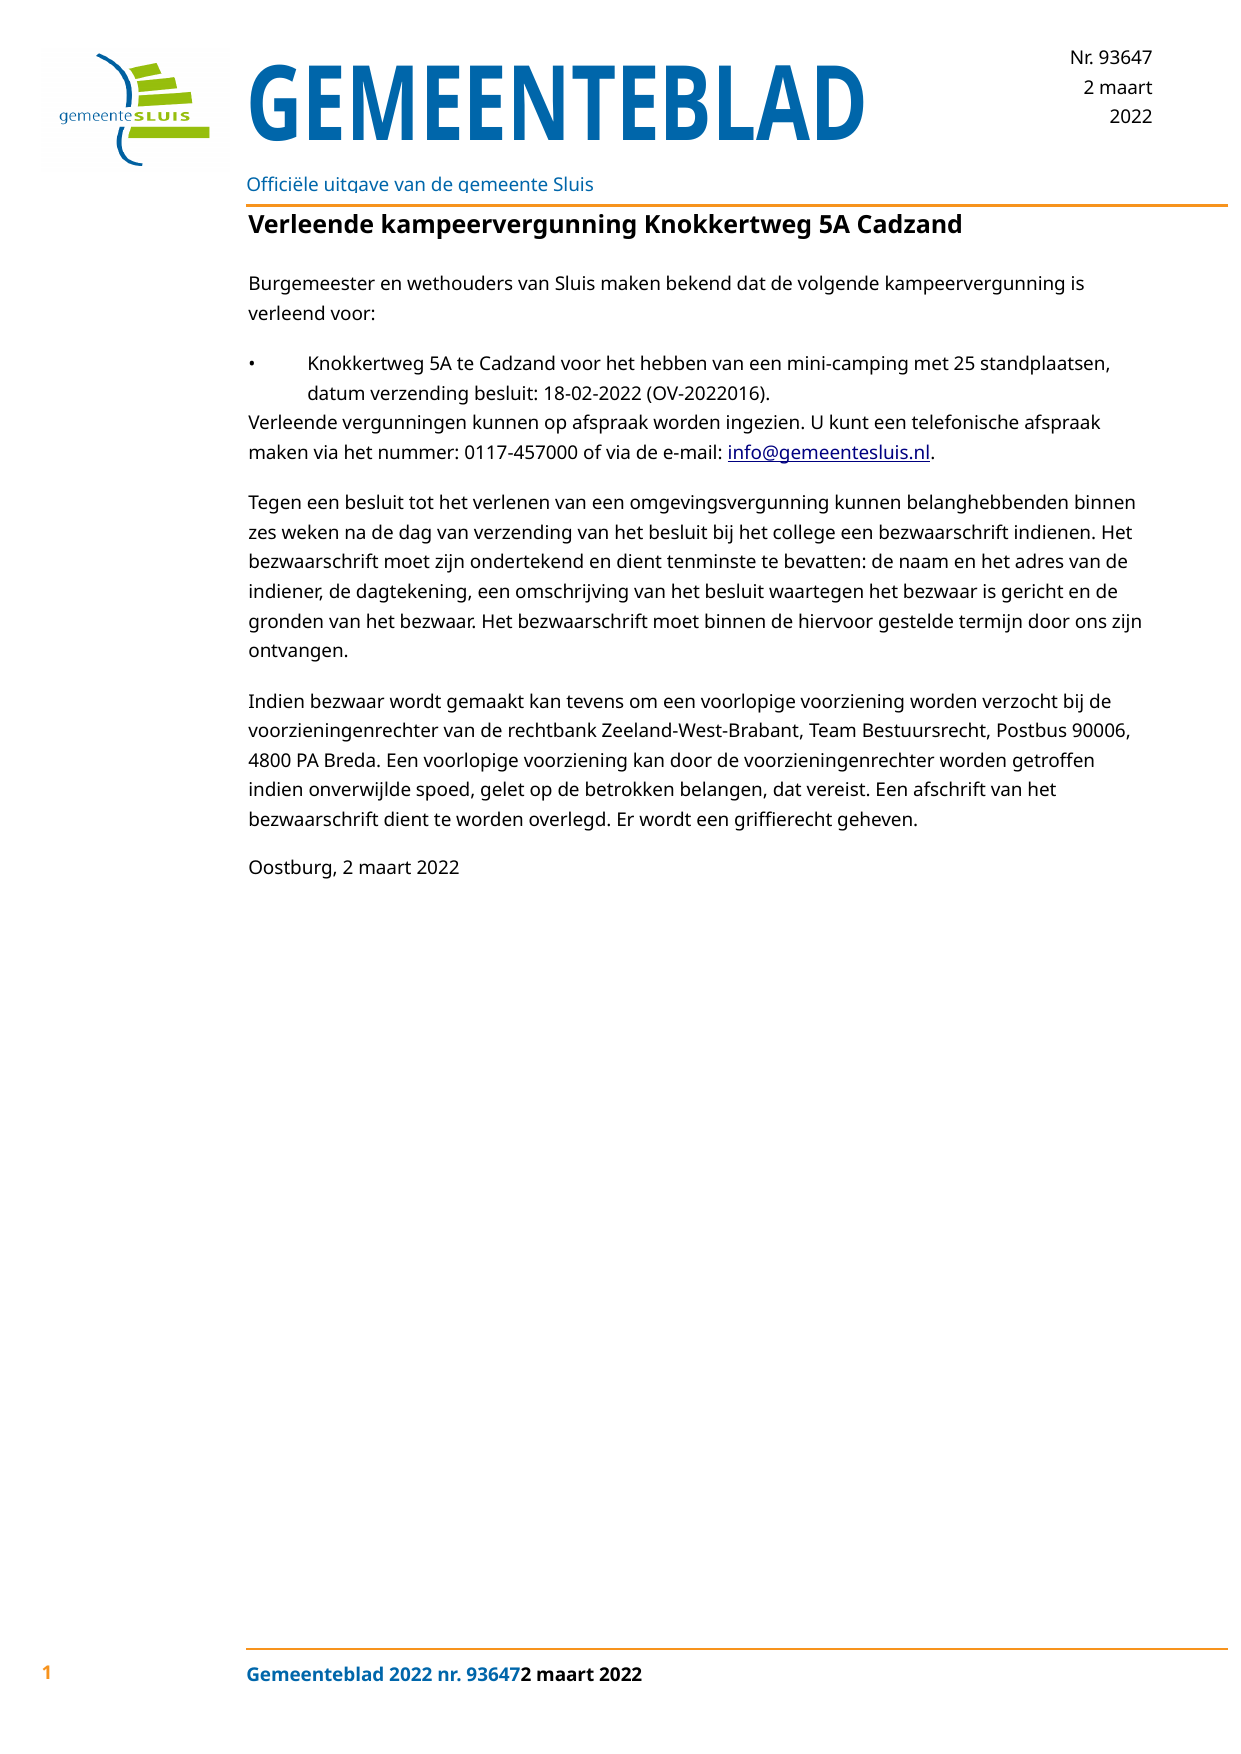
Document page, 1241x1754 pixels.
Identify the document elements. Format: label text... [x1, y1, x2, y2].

picture [41, 47, 231, 172]
text Verleende kampeervergunning Knokkertweg 5A Cadzand [248, 207, 1152, 241]
text Verleende vergunningen kunnen op afspraak worden ingezien. U kunt een telefonische afspraak maken via het nummer: 0117-457000 of via de e-mail: info@gemeentesluis.nl. [248, 409, 1152, 465]
list Knokkertweg 5A te Cadzand voor het hebben van een mini-camping met 25 standplaatsen, datum verzending besluit: 18-02-2022 (OV-2022016). [248, 350, 1152, 406]
text Oostburg, 2 maart 2022 [248, 854, 1152, 880]
text Burgemeester en wethouders van Sluis maken bekend dat de volgende kampeervergunning is verleend voor: [248, 270, 1152, 326]
text Tegen een besluit tot het verlenen van een omgevingsvergunning kunnen belanghebbenden binnen zes weken na de dag van verzending van het besluit bij het college een bezwaarschrift indienen. Het bezwaarschrift moet zijn ondertekend en dient tenminste te bevatten: de naam en het adres van de indiener, de dagtekening, een omschrijving van het besluit waartegen het bezwaar is gericht en de gronden van het bezwaar. Het bezwaarschrift moet binnen de hiervoor gestelde termijn door ons zijn ontvangen. [248, 489, 1152, 663]
text Indien bezwaar wordt gemaakt kan tevens om een voorlopige voorziening worden verzocht bij de voorzieningenrechter van de rechtbank Zeeland-West-Brabant, Team Bestuursrecht, Postbus 90006, 4800 PA Breda. Een voorlopige voorziening kan door de voorzieningenrechter worden getroffen indien onverwijlde spoed, gelet op de betrokken belangen, dat vereist. Een afschrift van het bezwaarschrift dient te worden overlegd. Er wordt een griffierecht geheven. [248, 688, 1152, 832]
